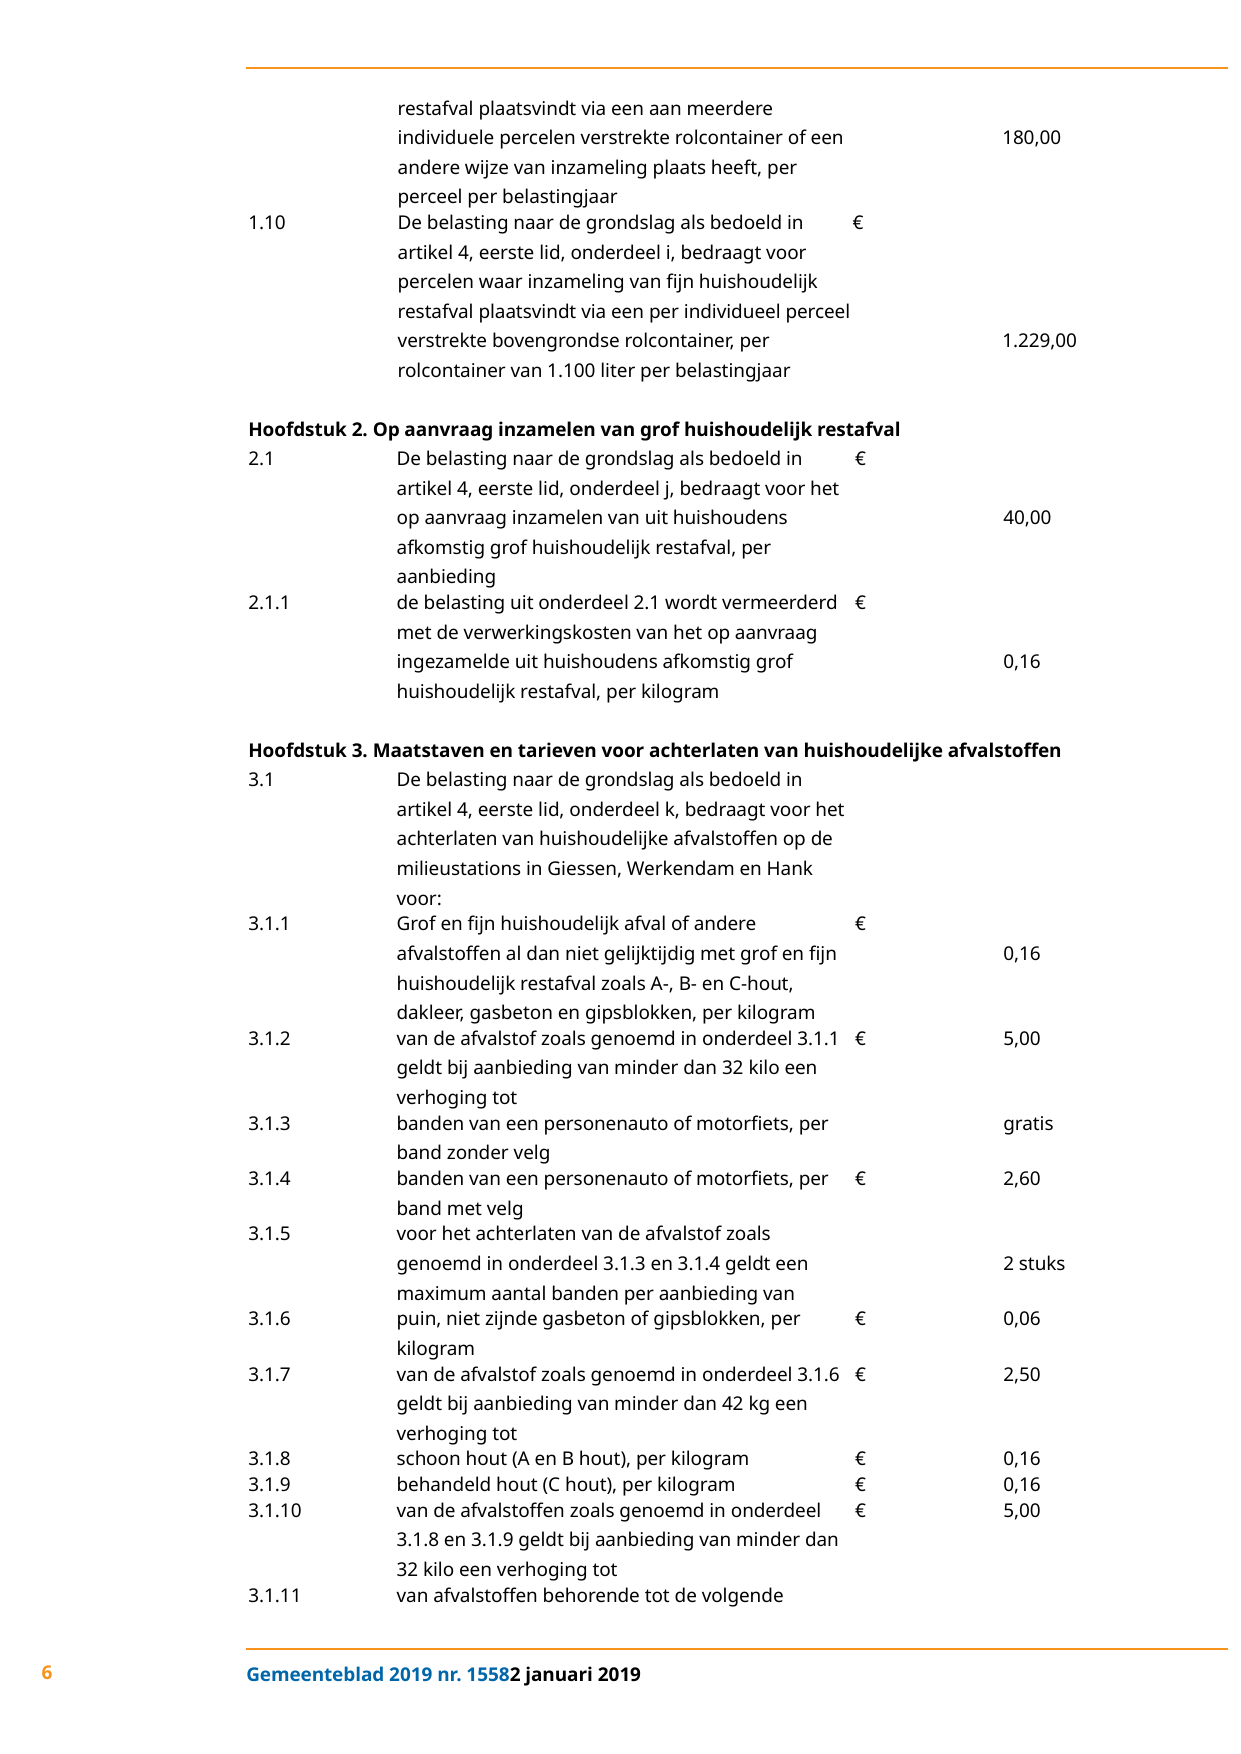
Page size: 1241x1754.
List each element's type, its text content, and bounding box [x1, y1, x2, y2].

table_cell restafval plaatsvindt via een aan meerdere individuele percelen verstrekte rolcontainer of een andere wijze van inzameling plaats heeft, per perceel per belastingjaar [398, 95, 852, 209]
table_cell Grof en fijn huishoudelijk afval of andere afvalstoffen al dan niet gelijktijdig met grof en fijn huishoudelijk restafval zoals A-, B- en C-hout, dakleer, gasbeton en gipsblokken, per kilogram [396, 911, 855, 1025]
table_cell 3.1.8 [248, 1446, 396, 1471]
table_cell 3.1.1 [248, 911, 396, 1025]
table_cell € [855, 1471, 1003, 1497]
table_header 2.1 [248, 445, 396, 589]
table_cell 2 stuks [1003, 1221, 1152, 1305]
table_cell voor het achterlaten van de afvalstof zoals genoemd in onderdeel 3.1.3 en 3.1.4 geldt een maximum aantal banden per aanbieding van [396, 1221, 855, 1305]
table_cell 3.1.7 [248, 1361, 396, 1446]
table_cell 3.1.3 [248, 1110, 396, 1165]
table_cell puin, niet zijnde gasbeton of gipsblokken, per kilogram [396, 1305, 855, 1361]
table_cell [853, 95, 1002, 209]
table_cell 3.1.2 [248, 1025, 396, 1110]
table_header [855, 766, 1003, 911]
text Hoofdstuk 2. Op aanvraag inzamelen van grof huishoudelijk restafval [248, 416, 1152, 441]
table_cell [248, 95, 397, 209]
table_cell € [855, 1025, 1003, 1110]
table_cell 2,60 [1003, 1165, 1152, 1221]
table_cell banden van een personenauto of motorfiets, per band zonder velg [396, 1110, 855, 1165]
table_header [1003, 766, 1152, 911]
table_cell € [855, 590, 1003, 704]
table_header 3.1 [248, 766, 396, 911]
table_cell van de afvalstof zoals genoemd in onderdeel 3.1.1 geldt bij aanbieding van minder dan 32 kilo een verhoging tot [396, 1025, 855, 1110]
table_cell banden van een personenauto of motorfiets, per band met velg [396, 1165, 855, 1221]
table_header 40,00 [1003, 445, 1152, 589]
table_cell € [855, 911, 1003, 1025]
table_cell [1003, 1582, 1152, 1608]
picture [41, 47, 231, 172]
table_cell € [853, 209, 1002, 383]
table_cell 2,50 [1003, 1361, 1152, 1446]
table_cell 1.10 [248, 209, 397, 383]
table_cell 0,16 [1003, 1446, 1152, 1471]
table_cell 0,16 [1003, 911, 1152, 1025]
table_cell € [855, 1305, 1003, 1361]
table_cell 0,16 [1003, 1471, 1152, 1497]
table_cell 0,06 [1003, 1305, 1152, 1361]
table_cell 1.229,00 [1002, 209, 1152, 383]
table_cell behandeld hout (C hout), per kilogram [396, 1471, 855, 1497]
table_cell De belasting naar de grondslag als bedoeld in artikel 4, eerste lid, onderdeel i, bedraagt voor percelen waar inzameling van fijn huishoudelijk restafval plaatsvindt via een per individueel perceel verstrekte bovengrondse rolcontainer, per rolcontainer van 1.100 liter per belastingjaar [398, 209, 852, 383]
table_cell gratis [1003, 1110, 1152, 1165]
table_cell 5,00 [1003, 1497, 1152, 1582]
table_cell 3.1.10 [248, 1497, 396, 1582]
table_cell € [855, 1361, 1003, 1446]
table_cell 3.1.11 [248, 1582, 396, 1608]
table_cell 0,16 [1003, 590, 1152, 704]
table_cell [855, 1582, 1003, 1608]
table_cell 2.1.1 [248, 590, 396, 704]
table_cell € [855, 1165, 1003, 1221]
table_cell 3.1.9 [248, 1471, 396, 1497]
table_cell 5,00 [1003, 1025, 1152, 1110]
text Hoofdstuk 3. Maatstaven en tarieven voor achterlaten van huishoudelijke afvalstoffen [248, 737, 1152, 762]
table_cell 3.1.6 [248, 1305, 396, 1361]
table_cell 3.1.4 [248, 1165, 396, 1221]
table_cell € [855, 1497, 1003, 1582]
table_cell de belasting uit onderdeel 2.1 wordt vermeerderd met de verwerkingskosten van het op aanvraag ingezamelde uit huishoudens afkomstig grof huishoudelijk restafval, per kilogram [396, 590, 855, 704]
table_cell [855, 1221, 1003, 1305]
table_cell [855, 1110, 1003, 1165]
table_cell van de afvalstoffen zoals genoemd in onderdeel 3.1.8 en 3.1.9 geldt bij aanbieding van minder dan 32 kilo een verhoging tot [396, 1497, 855, 1582]
table_cell van de afvalstof zoals genoemd in onderdeel 3.1.6 geldt bij aanbieding van minder dan 42 kg een verhoging tot [396, 1361, 855, 1446]
table_cell € [855, 1446, 1003, 1471]
table_cell van afvalstoffen behorende tot de volgende [396, 1582, 855, 1608]
table_cell 180,00 [1002, 95, 1152, 209]
table_header De belasting naar de grondslag als bedoeld in artikel 4, eerste lid, onderdeel j, bedraagt voor het op aanvraag inzamelen van uit huishoudens afkomstig grof huishoudelijk restafval, per aanbieding [396, 445, 855, 589]
table_cell 3.1.5 [248, 1221, 396, 1305]
table_header De belasting naar de grondslag als bedoeld in artikel 4, eerste lid, onderdeel k, bedraagt voor het achterlaten van huishoudelijke afvalstoffen op de milieustations in Giessen, Werkendam en Hank voor: [396, 766, 855, 911]
table_header € [855, 445, 1003, 589]
table_cell schoon hout (A en B hout), per kilogram [396, 1446, 855, 1471]
